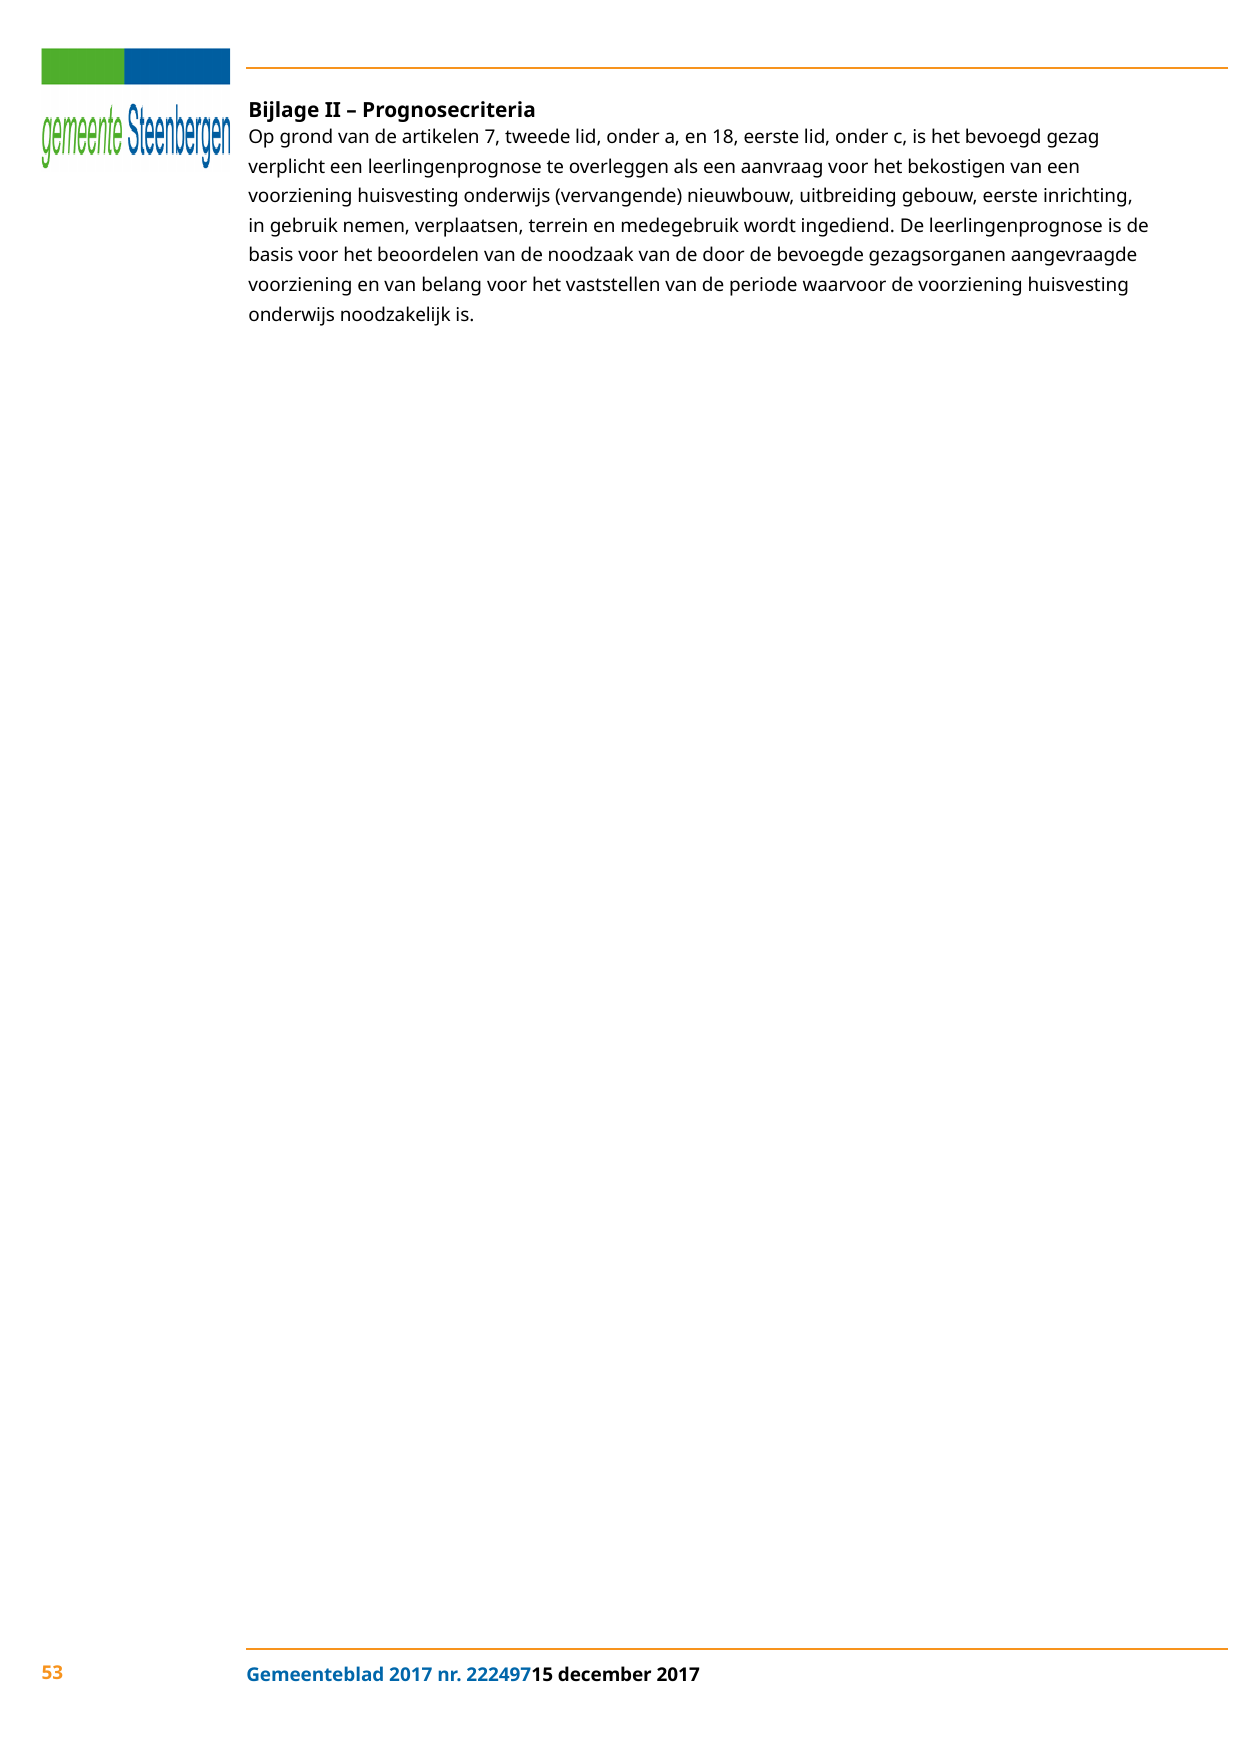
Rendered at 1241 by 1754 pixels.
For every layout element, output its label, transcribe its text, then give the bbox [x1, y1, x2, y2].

text Bijlage II – Prognosecriteria [248, 95, 1152, 123]
text Op grond van de artikelen 7, tweede lid, onder a, en 18, eerste lid, onder c, is het bevoegd gezag verplicht een leerlingenprognose te overleggen als een aanvraag voor het bekostigen van een voorziening huisvesting onderwijs (vervangende) nieuwbouw, uitbreiding gebouw, eerste inrichting, in gebruik nemen, verplaatsen, terrein en medegebruik wordt ingediend. De leerlingenprognose is de basis voor het beoordelen van de noodzaak van de door de bevoegde gezagsorganen aangevraagde voorziening en van belang voor het vaststellen van de periode waarvoor de voorziening huisvesting onderwijs noodzakelijk is. [248, 123, 1152, 327]
picture [41, 47, 231, 172]
